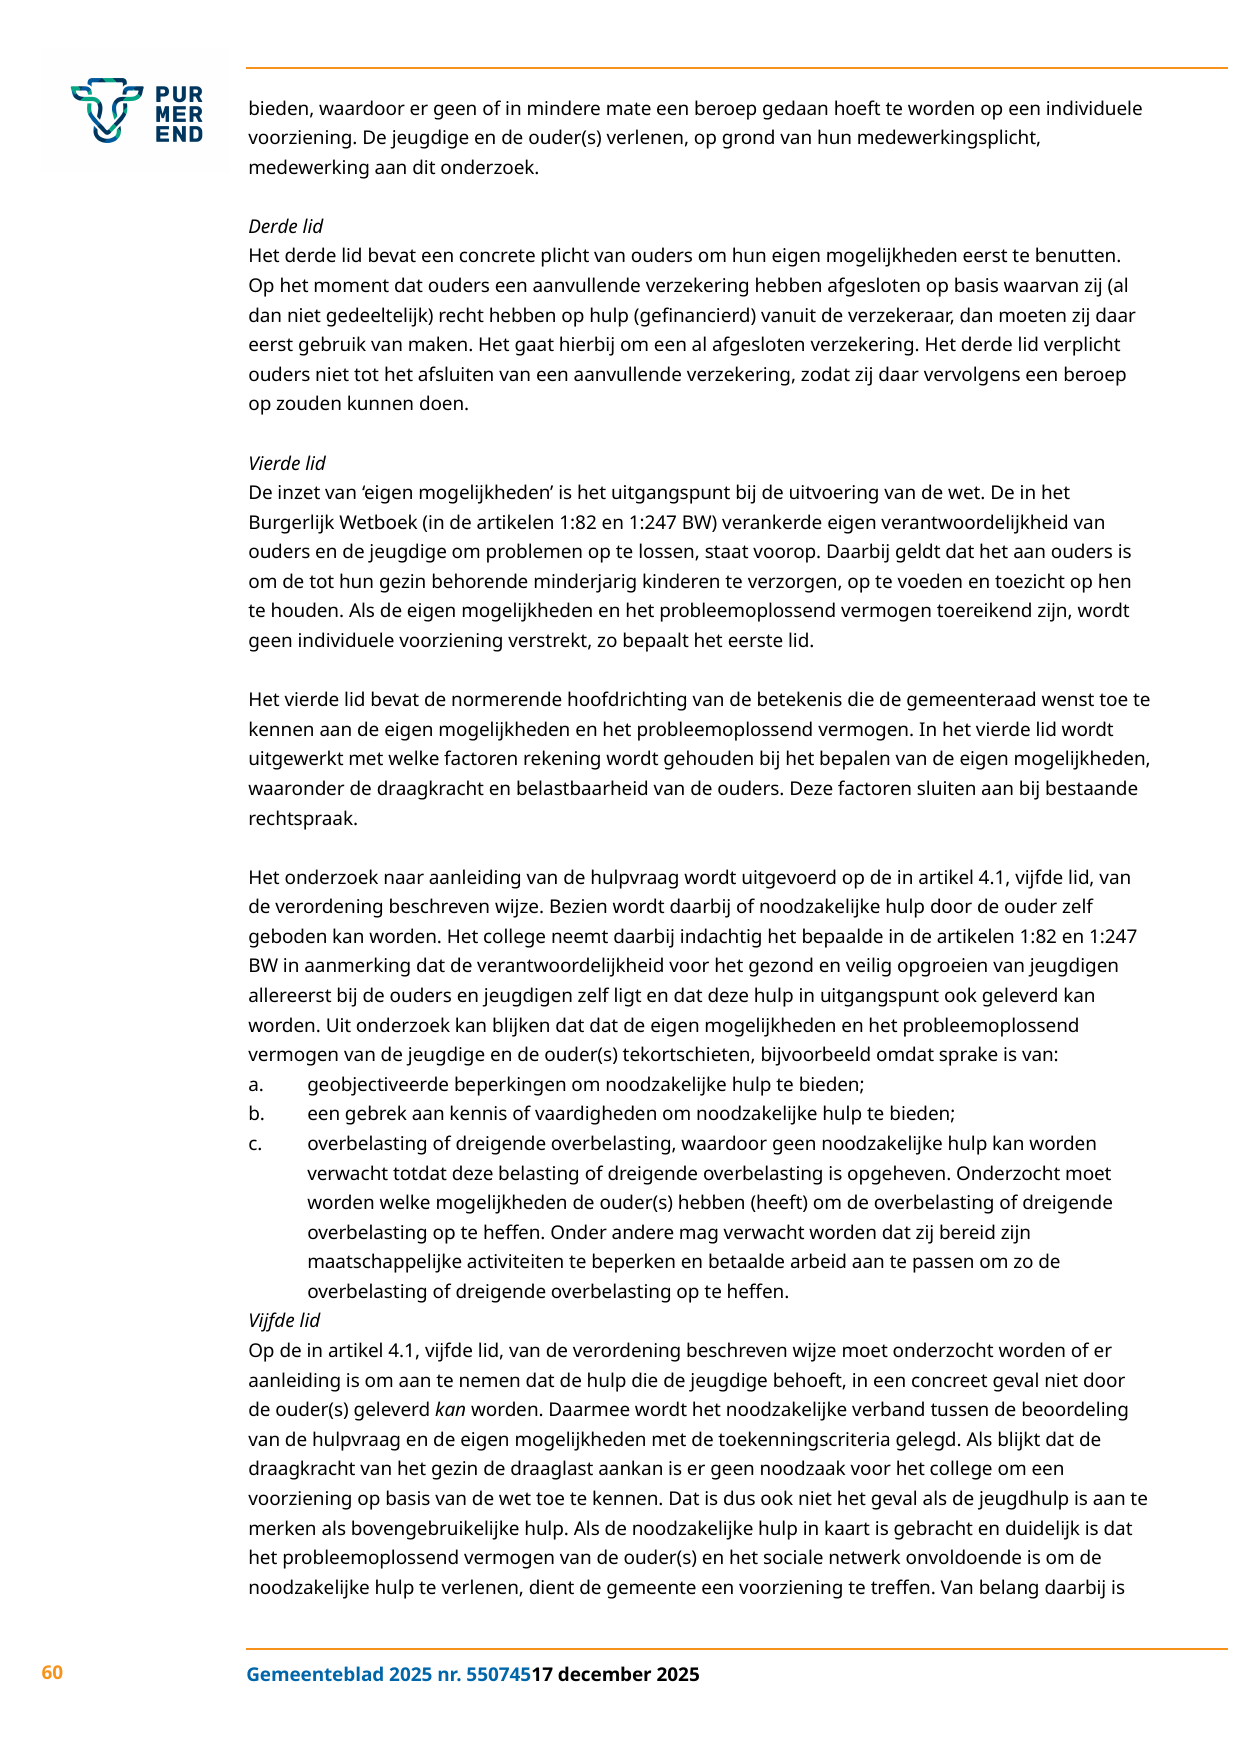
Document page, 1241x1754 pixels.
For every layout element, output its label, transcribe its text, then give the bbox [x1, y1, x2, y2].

list overbelasting of dreigende overbelasting, waardoor geen noodzakelijke hulp kan worden verwacht totdat deze belasting of dreigende overbelasting is opgeheven. Onderzocht moet worden welke mogelijkheden de ouder(s) hebben (heeft) om de overbelasting of dreigende overbelasting op te heffen. Onder andere mag verwacht worden dat zij bereid zijn maatschappelijke activiteiten te beperken en betaalde arbeid aan te passen om zo de overbelasting of dreigende overbelasting op te heffen. [248, 1130, 1152, 1304]
text Het derde lid bevat een concrete plicht van ouders om hun eigen mogelijkheden eerst te benutten. Op het moment dat ouders een aanvullende verzekering hebben afgesloten op basis waarvan zij (al dan niet gedeeltelijk) recht hebben op hulp (gefinancierd) vanuit de verzekeraar, dan moeten zij daar eerst gebruik van maken. Het gaat hierbij om een al afgesloten verzekering. Het derde lid verplicht ouders niet tot het afsluiten van een aanvullende verzekering, zodat zij daar vervolgens een beroep op zouden kunnen doen. [248, 243, 1152, 416]
text Op de in artikel 4.1, vijfde lid, van de verordening beschreven wijze moet onderzocht worden of er aanleiding is om aan te nemen dat de hulp die de jeugdige behoeft, in een concreet geval niet door de ouder(s) geleverd kan worden. Daarmee wordt het noodzakelijke verband tussen de beoordeling van de hulpvraag en de eigen mogelijkheden met de toekenningscriteria gelegd. Als blijkt dat de draagkracht van het gezin de draaglast aankan is er geen noodzaak voor het college om een voorziening op basis van de wet toe te kennen. Dat is dus ook niet het geval als de jeugdhulp is aan te merken als bovengebruikelijke hulp. Als de noodzakelijke hulp in kaart is gebracht en duidelijk is dat het probleemoplossend vermogen van de ouder(s) en het sociale netwerk onvoldoende is om de noodzakelijke hulp te verlenen, dient de gemeente een voorziening te treffen. Van belang daarbij is [248, 1337, 1152, 1600]
text Derde lid [248, 213, 1152, 239]
text bieden, waardoor er geen of in mindere mate een beroep gedaan hoeft te worden op een individuele voorziening. De jeugdige en de ouder(s) verlenen, op grond van hun medewerkingsplicht, medewerking aan dit onderzoek. [248, 95, 1152, 180]
text Vierde lid [248, 450, 1152, 476]
text Het vierde lid bevat de normerende hoofdrichting van de betekenis die de gemeenteraad wenst toe te kennen aan de eigen mogelijkheden en het probleemoplossend vermogen. In het vierde lid wordt uitgewerkt met welke factoren rekening wordt gehouden bij het bepalen van de eigen mogelijkheden, waaronder de draagkracht en belastbaarheid van de ouders. Deze factoren sluiten aan bij bestaande rechtspraak. [248, 686, 1152, 831]
text De inzet van ‘eigen mogelijkheden’ is het uitgangspunt bij de uitvoering van de wet. De in het Burgerlijk Wetboek (in de artikelen 1:82 en 1:247 BW) verankerde eigen verantwoordelijkheid van ouders en de jeugdige om problemen op te lossen, staat voorop. Daarbij geldt dat het aan ouders is om de tot hun gezin behorende minderjarig kinderen te verzorgen, op te voeden en toezicht op hen te houden. Als de eigen mogelijkheden en het probleemoplossend vermogen toereikend zijn, wordt geen individuele voorziening verstrekt, zo bepaalt het eerste lid. [248, 479, 1152, 653]
list geobjectiveerde beperkingen om noodzakelijke hulp te bieden; [248, 1071, 1152, 1097]
text Het onderzoek naar aanleiding van de hulpvraag wordt uitgevoerd op de in artikel 4.1, vijfde lid, van de verordening beschreven wijze. Bezien wordt daarbij of noodzakelijke hulp door de ouder zelf geboden kan worden. Het college neemt daarbij indachtig het bepaalde in de artikelen 1:82 en 1:247 BW in aanmerking dat de verantwoordelijkheid voor het gezond en veilig opgroeien van jeugdigen allereerst bij de ouders en jeugdigen zelf ligt en dat deze hulp in uitgangspunt ook geleverd kan worden. Uit onderzoek kan blijken dat dat de eigen mogelijkheden en het probleemoplossend vermogen van de jeugdige en de ouder(s) tekortschieten, bijvoorbeeld omdat sprake is van: [248, 864, 1152, 1067]
text Vijfde lid [248, 1308, 1152, 1333]
picture [41, 47, 231, 172]
list een gebrek aan kennis of vaardigheden om noodzakelijke hulp te bieden; [248, 1101, 1152, 1126]
